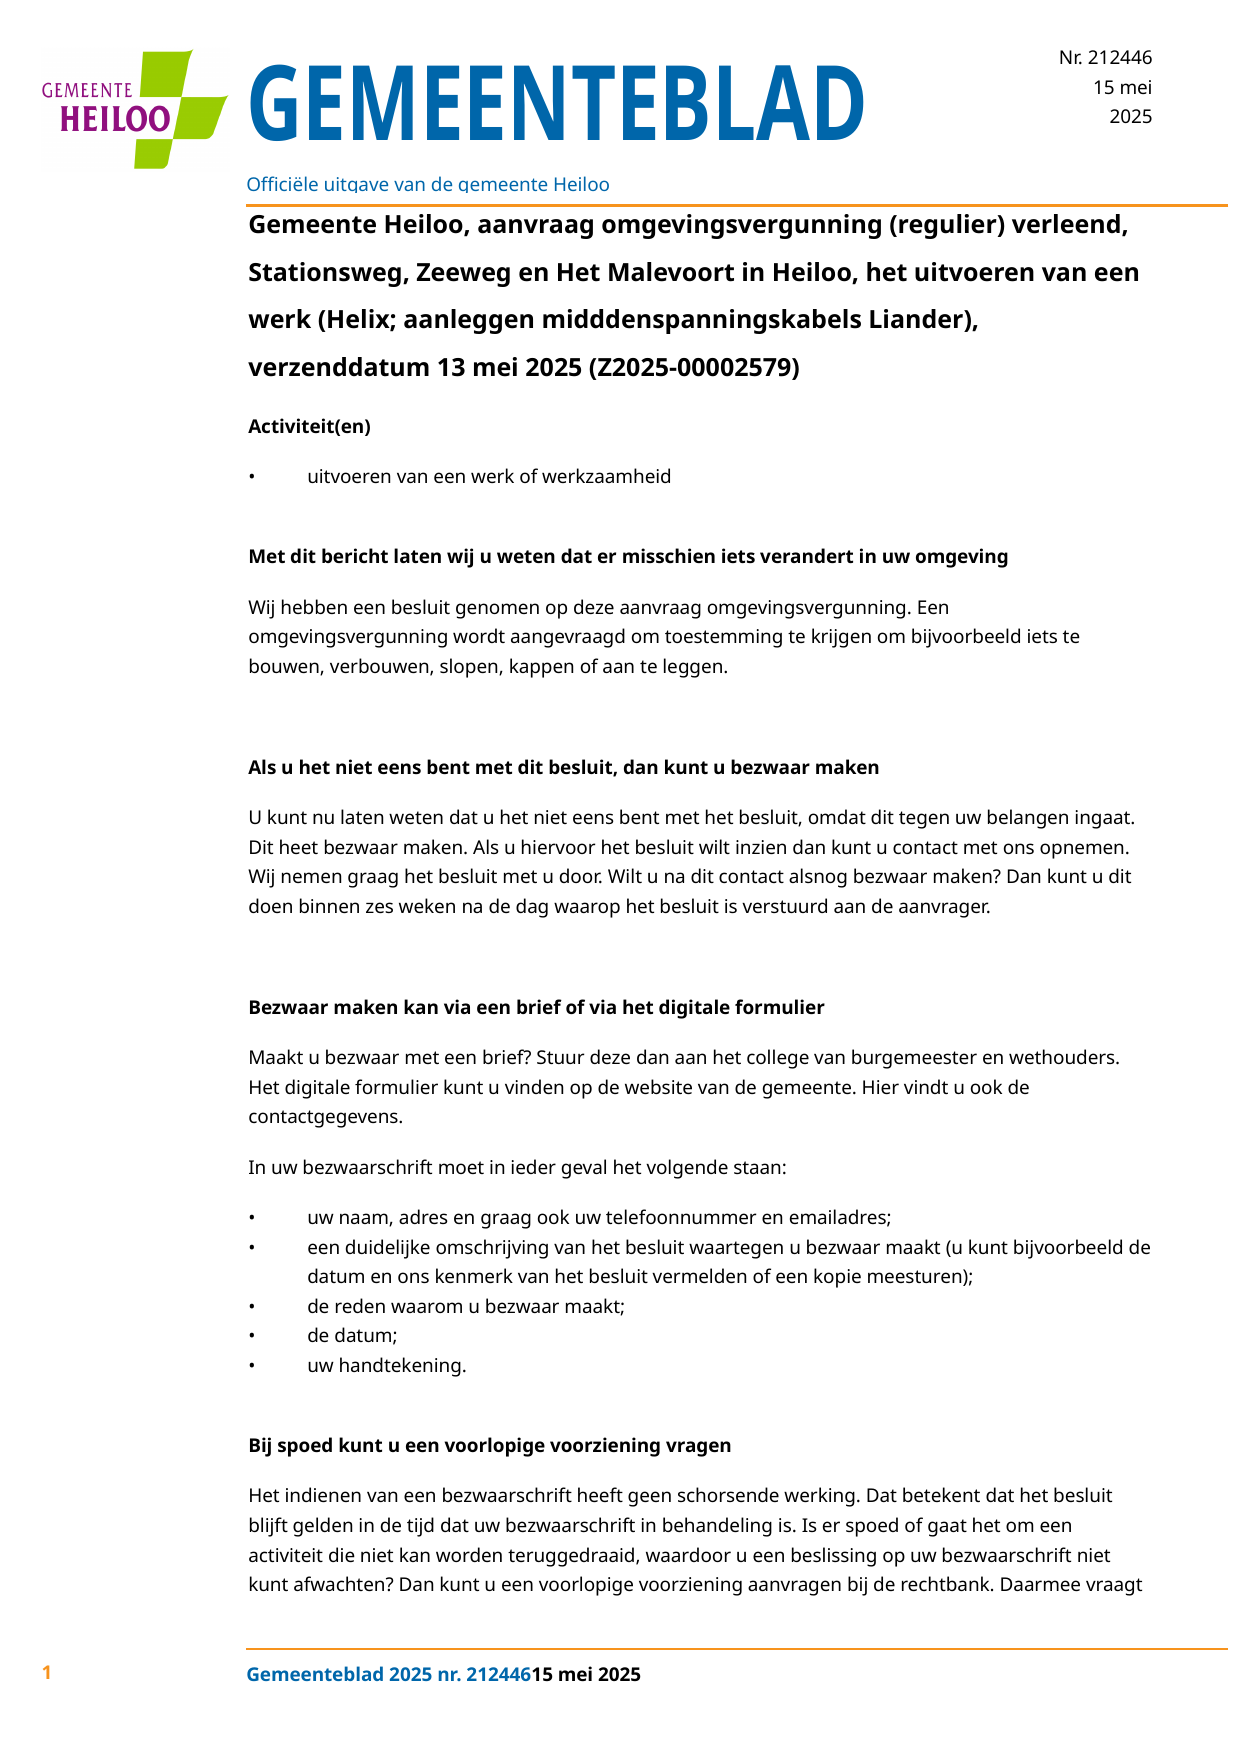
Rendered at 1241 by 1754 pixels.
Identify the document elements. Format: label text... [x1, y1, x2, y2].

text Bij spoed kunt u een voorlopige voorziening vragen [248, 1432, 1152, 1458]
text Als u het niet eens bent met dit besluit, dan kunt u bezwaar maken [248, 754, 1152, 780]
list een duidelijke omschrijving van het besluit waartegen u bezwaar maakt (u kunt bijvoorbeeld de datum en ons kenmerk van het besluit vermelden of een kopie meesturen); [248, 1234, 1152, 1289]
text Wij hebben een besluit genomen op deze aanvraag omgevingsvergunning. Een omgevingsvergunning wordt aangevraagd om toestemming te krijgen om bijvoorbeeld iets te bouwen, verbouwen, slopen, kappen of aan te leggen. [248, 594, 1152, 679]
picture [41, 47, 231, 172]
text Bezwaar maken kan via een brief of via het digitale formulier [248, 994, 1152, 1020]
text Het indienen van een bezwaarschrift heeft geen schorsende werking. Dat betekent dat het besluit blijft gelden in de tijd dat uw bezwaarschrift in behandeling is. Is er spoed of gaat het om een activiteit die niet kan worden teruggedraaid, waardoor u een beslissing op uw bezwaarschrift niet kunt afwachten? Dan kunt u een voorlopige voorziening aanvragen bij de rechtbank. Daarmee vraagt [248, 1483, 1152, 1597]
list uitvoeren van een werk of werkzaamheid [248, 463, 1152, 489]
list uw handtekening. [248, 1352, 1152, 1378]
text Activiteit(en) [248, 413, 1152, 439]
list de datum; [248, 1323, 1152, 1348]
text U kunt nu laten weten dat u het niet eens bent met het besluit, omdat dit tegen uw belangen ingaat. Dit heet bezwaar maken. Als u hiervoor het besluit wilt inzien dan kunt u contact met ons opnemen. Wij nemen graag het besluit met u door. Wilt u na dit contact alsnog bezwaar maken? Dan kunt u dit doen binnen zes weken na de dag waarop het besluit is verstuurd aan de aanvrager. [248, 804, 1152, 919]
list de reden waarom u bezwaar maakt; [248, 1293, 1152, 1319]
text Maakt u bezwaar met een brief? Stuur deze dan aan het college van burgemeester en wethouders. Het digitale formulier kunt u vinden op de website van de gemeente. Hier vindt u ook de contactgegevens. [248, 1044, 1152, 1129]
list uw naam, adres en graag ook uw telefoonnummer en emailadres; [248, 1204, 1152, 1230]
text Met dit bericht laten wij u weten dat er misschien iets verandert in uw omgeving [248, 543, 1152, 569]
text In uw bezwaarschrift moet in ieder geval het volgende staan: [248, 1154, 1152, 1180]
text Gemeente Heiloo, aanvraag omgevingsvergunning (regulier) verleend, Stationsweg, Zeeweg en Het Malevoort in Heiloo, het uitvoeren van een werk (Helix; aanleggen midddenspanningskabels Liander), verzenddatum 13 mei 2025 (Z2025-00002579) [248, 207, 1152, 384]
